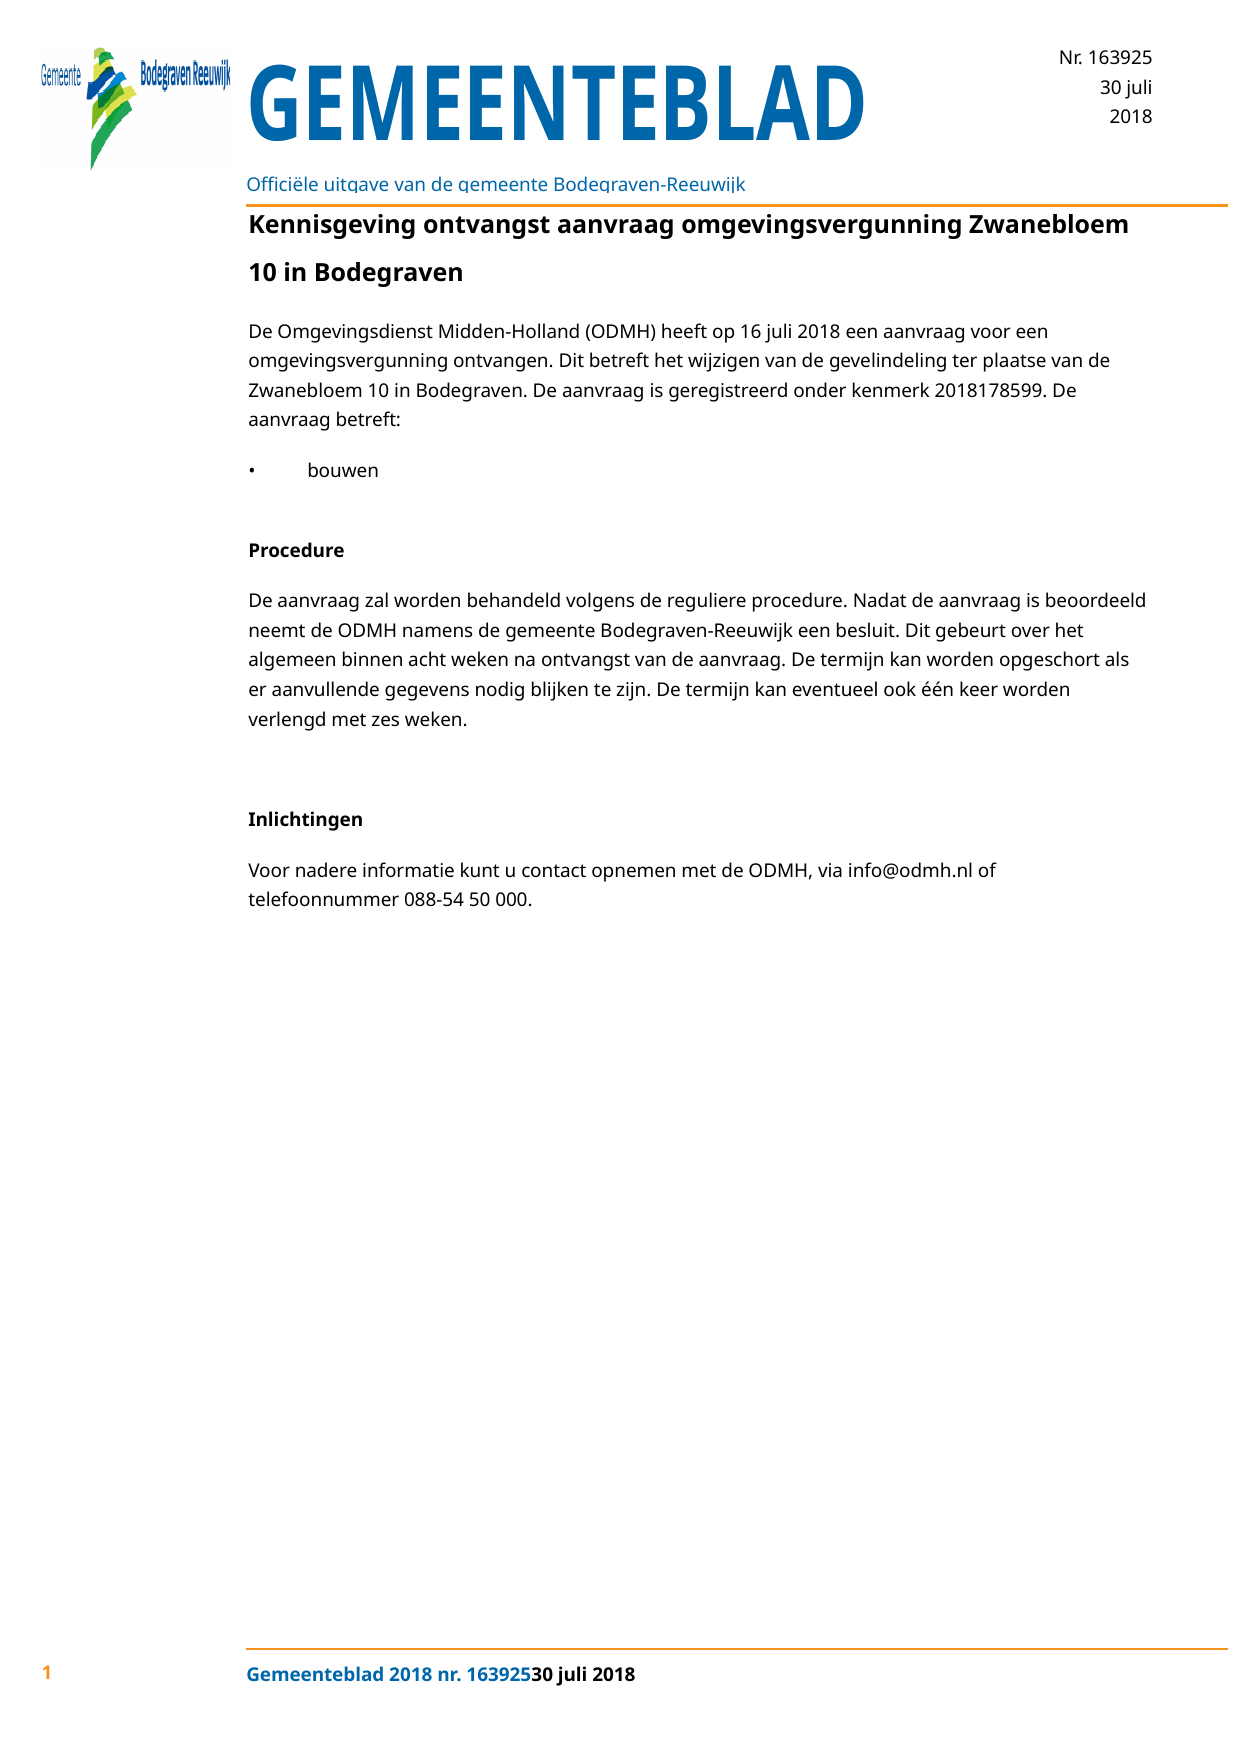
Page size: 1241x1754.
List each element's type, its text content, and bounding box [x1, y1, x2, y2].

text De Omgevingsdienst Midden-Holland (ODMH) heeft op 16 juli 2018 een aanvraag voor een omgevingsvergunning ontvangen. Dit betreft het wijzigen van de gevelindeling ter plaatse van de Zwanebloem 10 in Bodegraven. De aanvraag is geregistreerd onder kenmerk 2018178599. De aanvraag betreft: [248, 318, 1152, 432]
list bouwen [248, 457, 1152, 483]
text Voor nadere informatie kunt u contact opnemen met de ODMH, via info@odmh.nl of telefoonnummer 088-54 50 000. [248, 857, 1152, 912]
text De aanvraag zal worden behandeld volgens de reguliere procedure. Nadat de aanvraag is beoordeeld neemt de ODMH namens de gemeente Bodegraven-Reeuwijk een besluit. Dit gebeurt over het algemeen binnen acht weken na ontvangst van de aanvraag. De termijn kan worden opgeschort als er aanvullende gegevens nodig blijken te zijn. De termijn kan eventueel ook één keer worden verlengd met zes weken. [248, 587, 1152, 732]
text Inlichtingen [248, 807, 1152, 832]
picture [41, 47, 231, 172]
text Kennisgeving ontvangst aanvraag omgevingsvergunning Zwanebloem 10 in Bodegraven [248, 207, 1152, 288]
text Procedure [248, 537, 1152, 563]
